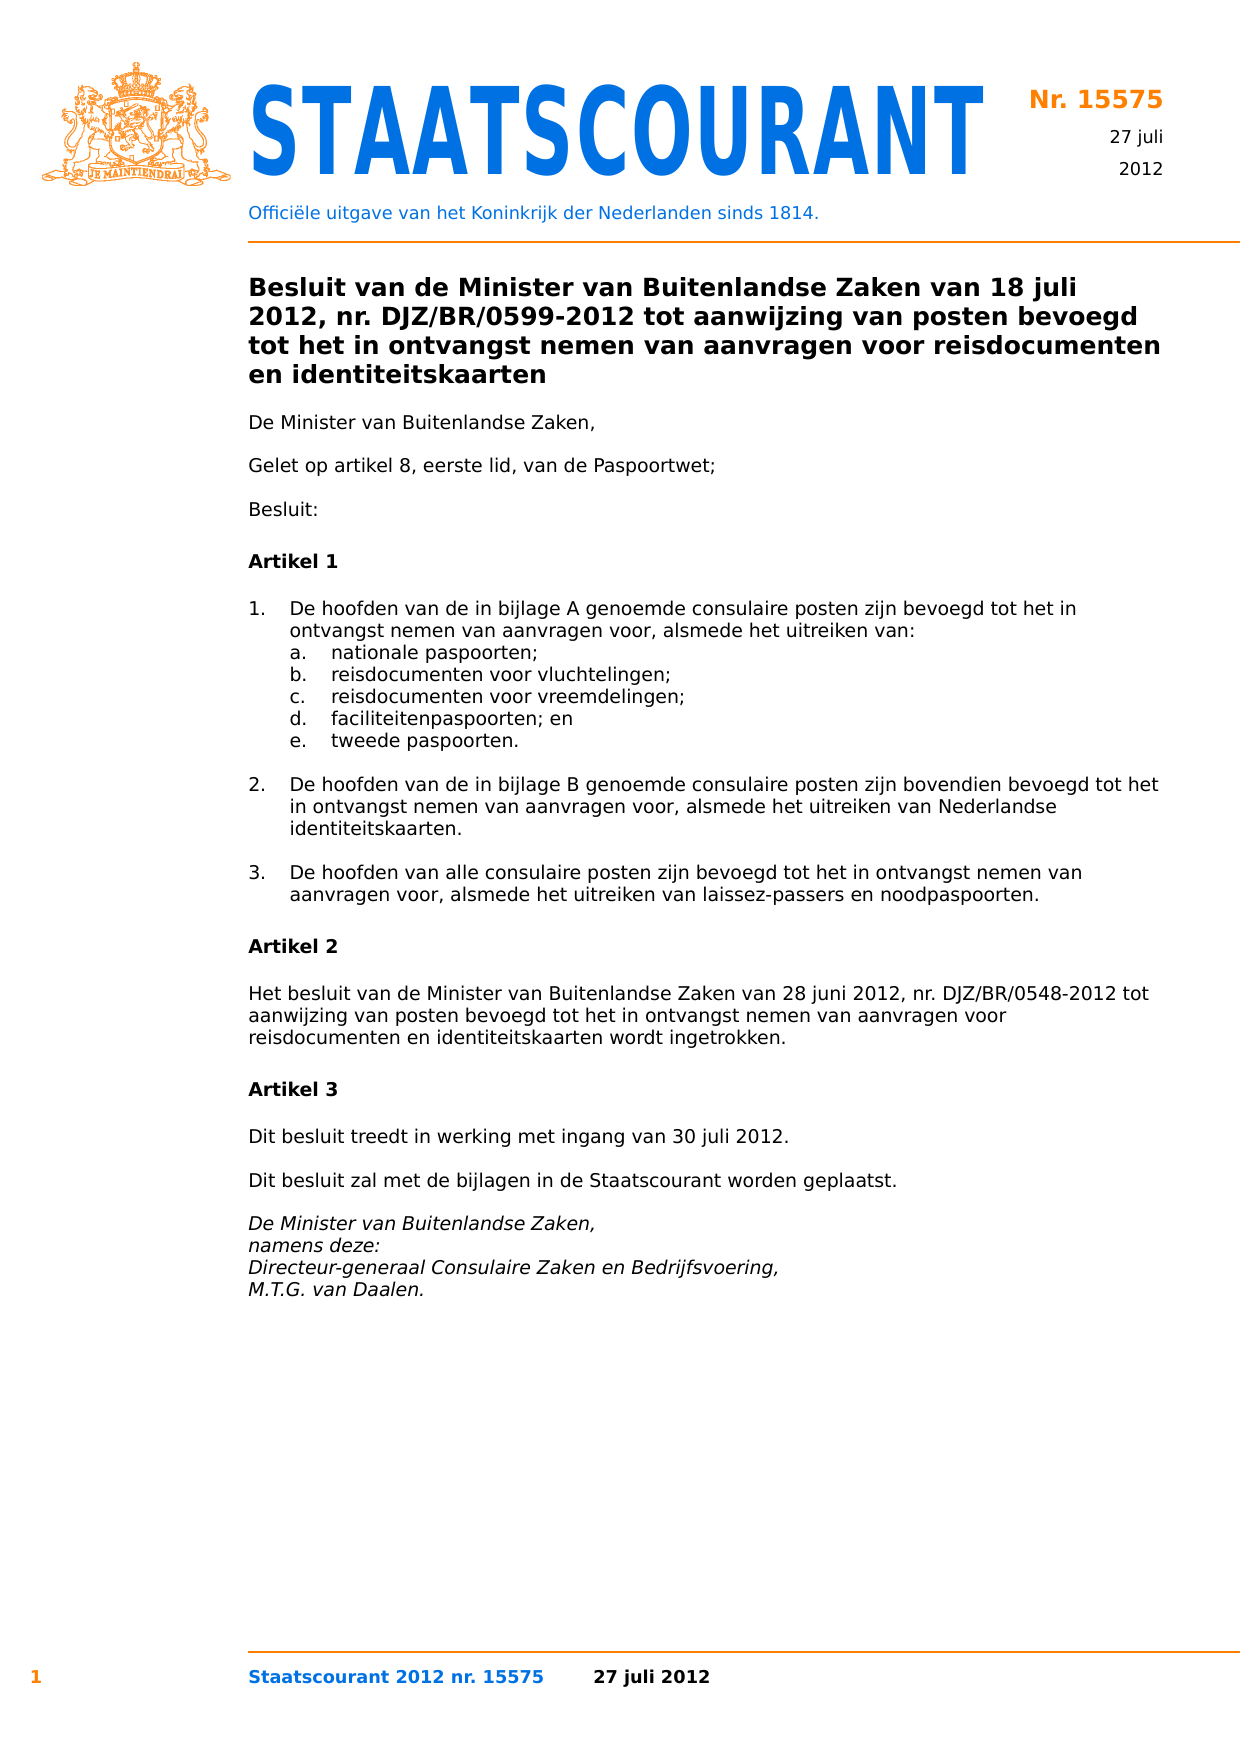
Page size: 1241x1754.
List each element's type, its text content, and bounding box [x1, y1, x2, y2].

text 1. De hoofden van de in bijlage A genoemde consulaire posten zijn bevoegd tot het in ontvangst nemen van aanvragen voor, alsmede het uitreiken van: [248, 598, 1163, 642]
subtitle Artikel 1 [248, 551, 1163, 573]
table_cell 27 juli [998, 121, 1240, 153]
text Dit besluit zal met de bijlagen in de Staatscourant worden geplaatst. [248, 1169, 1163, 1191]
text b. reisdocumenten voor vluchtelingen; [289, 664, 1163, 686]
text e. tweede paspoorten. [289, 730, 1163, 752]
text Gelet op artikel 8, eerste lid, van de Paspoortwet; [248, 455, 1163, 477]
text De Minister van Buitenlandse Zaken, namens deze: Directeur-generaal Consulaire Zaken en Bedrijfsvoering, M.T.G. van Daalen. [248, 1213, 1163, 1301]
subtitle Besluit van de Minister van Buitenlandse Zaken van 18 juli 2012, nr. DJZ/BR/0599-2012 tot aanwijzing van posten bevoegd tot het in ontvangst nemen van aanvragen voor reisdocumenten en identiteitskaarten [248, 273, 1163, 390]
text a. nationale paspoorten; [289, 642, 1163, 664]
text Het besluit van de Minister van Buitenlandse Zaken van 28 juni 2012, nr. DJZ/BR/0548-2012 tot aanwijzing van posten bevoegd tot het in ontvangst nemen van aanvragen voor reisdocumenten en identiteitskaarten wordt ingetrokken. [248, 983, 1163, 1049]
text De Minister van Buitenlandse Zaken, [248, 412, 1163, 433]
subtitle Artikel 3 [248, 1079, 1163, 1101]
text d. faciliteitenpaspoorten; en [289, 708, 1163, 730]
picture [41, 62, 231, 186]
table_cell Officiële uitgave van het Koninkrijk der Nederlanden sinds 1814. [248, 203, 1240, 241]
text Besluit: [248, 499, 1163, 521]
text 2. De hoofden van de in bijlage B genoemde consulaire posten zijn bovendien bevoegd tot het in ontvangst nemen van aanvragen voor, alsmede het uitreiken van Nederlandse identiteitskaarten. [248, 774, 1163, 840]
text c. reisdocumenten voor vreemdelingen; [289, 686, 1163, 708]
table_header Nr. 15575 [998, 62, 1240, 121]
table_header STAATSCOURANT [248, 62, 998, 203]
text Dit besluit treedt in werking met ingang van 30 juli 2012. [248, 1126, 1163, 1148]
table_header [25, 62, 248, 241]
table_cell 2012 [998, 153, 1240, 203]
text 3. De hoofden van alle consulaire posten zijn bevoegd tot het in ontvangst nemen van aanvragen voor, alsmede het uitreiken van laissez-passers en noodpaspoorten. [248, 862, 1163, 906]
subtitle Artikel 2 [248, 936, 1163, 958]
